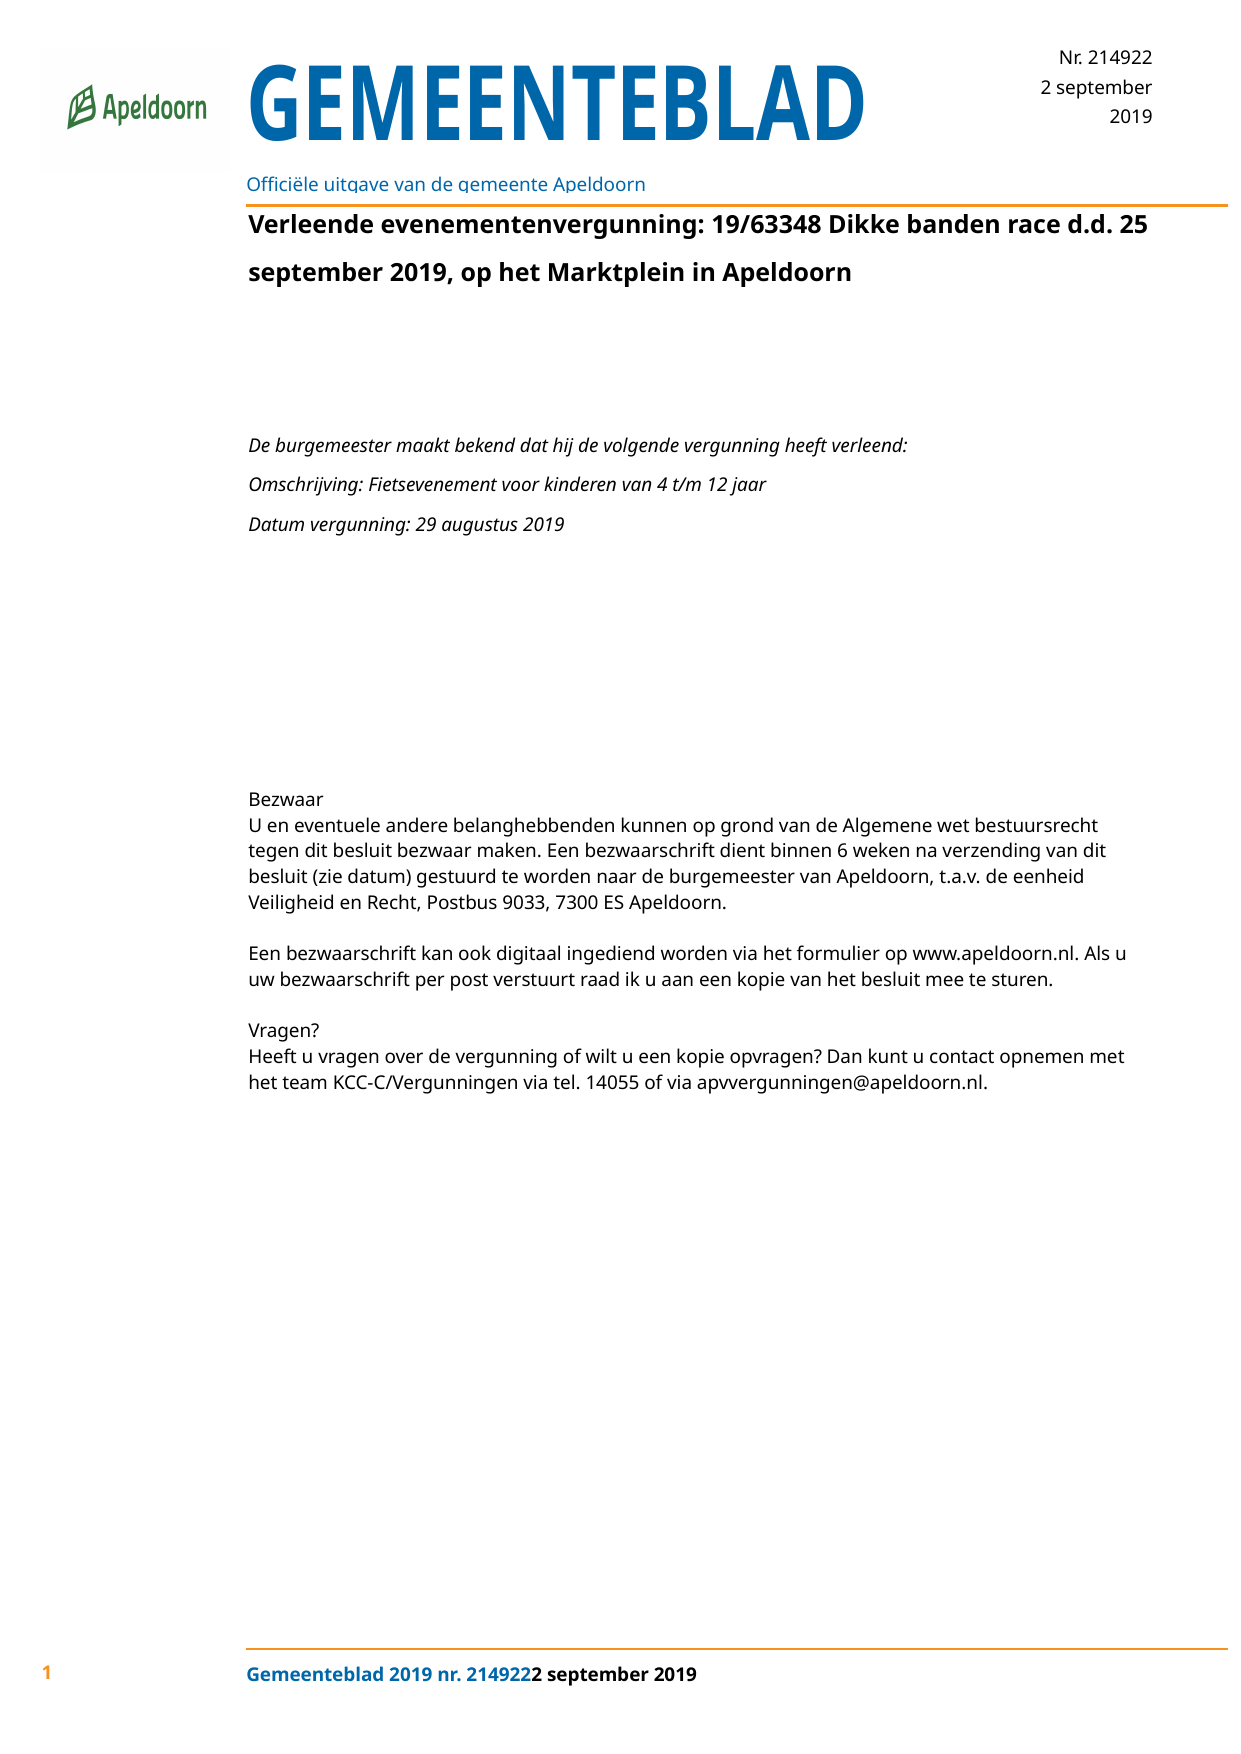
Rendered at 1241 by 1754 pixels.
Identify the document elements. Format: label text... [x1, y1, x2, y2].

text U en eventuele andere belanghebbenden kunnen op grond van de Algemene wet bestuursrecht tegen dit besluit bezwaar maken. Een bezwaarschrift dient binnen 6 weken na verzending van dit besluit (zie datum) gestuurd te worden naar de burgemeester van Apeldoorn, t.a.v. de eenheid Veiligheid en Recht, Postbus 9033, 7300 ES Apeldoorn. [248, 812, 1152, 915]
text Vragen? [248, 1018, 1152, 1043]
text Datum vergunning: 29 augustus 2019 [248, 511, 1152, 537]
text De burgemeester maakt bekend dat hij de volgende vergunning heeft verleend: [248, 432, 1152, 458]
text Omschrijving: Fietsevenement voor kinderen van 4 t/m 12 jaar [248, 472, 1152, 497]
text Bezwaar [248, 786, 1152, 812]
text Verleende evenementenvergunning: 19/63348 Dikke banden race d.d. 25 september 2019, op het Marktplein in Apeldoorn [248, 207, 1152, 288]
text Heeft u vragen over de vergunning of wilt u een kopie opvragen? Dan kunt u contact opnemen met het team KCC-C/Vergunningen via tel. 14055 of via apvvergunningen@apeldoorn.nl. [248, 1043, 1152, 1095]
picture [41, 47, 231, 172]
text Een bezwaarschrift kan ook digitaal ingediend worden via het formulier op www.apeldoorn.nl. Als u uw bezwaarschrift per post verstuurt raad ik u aan een kopie van het besluit mee te sturen. [248, 940, 1152, 992]
